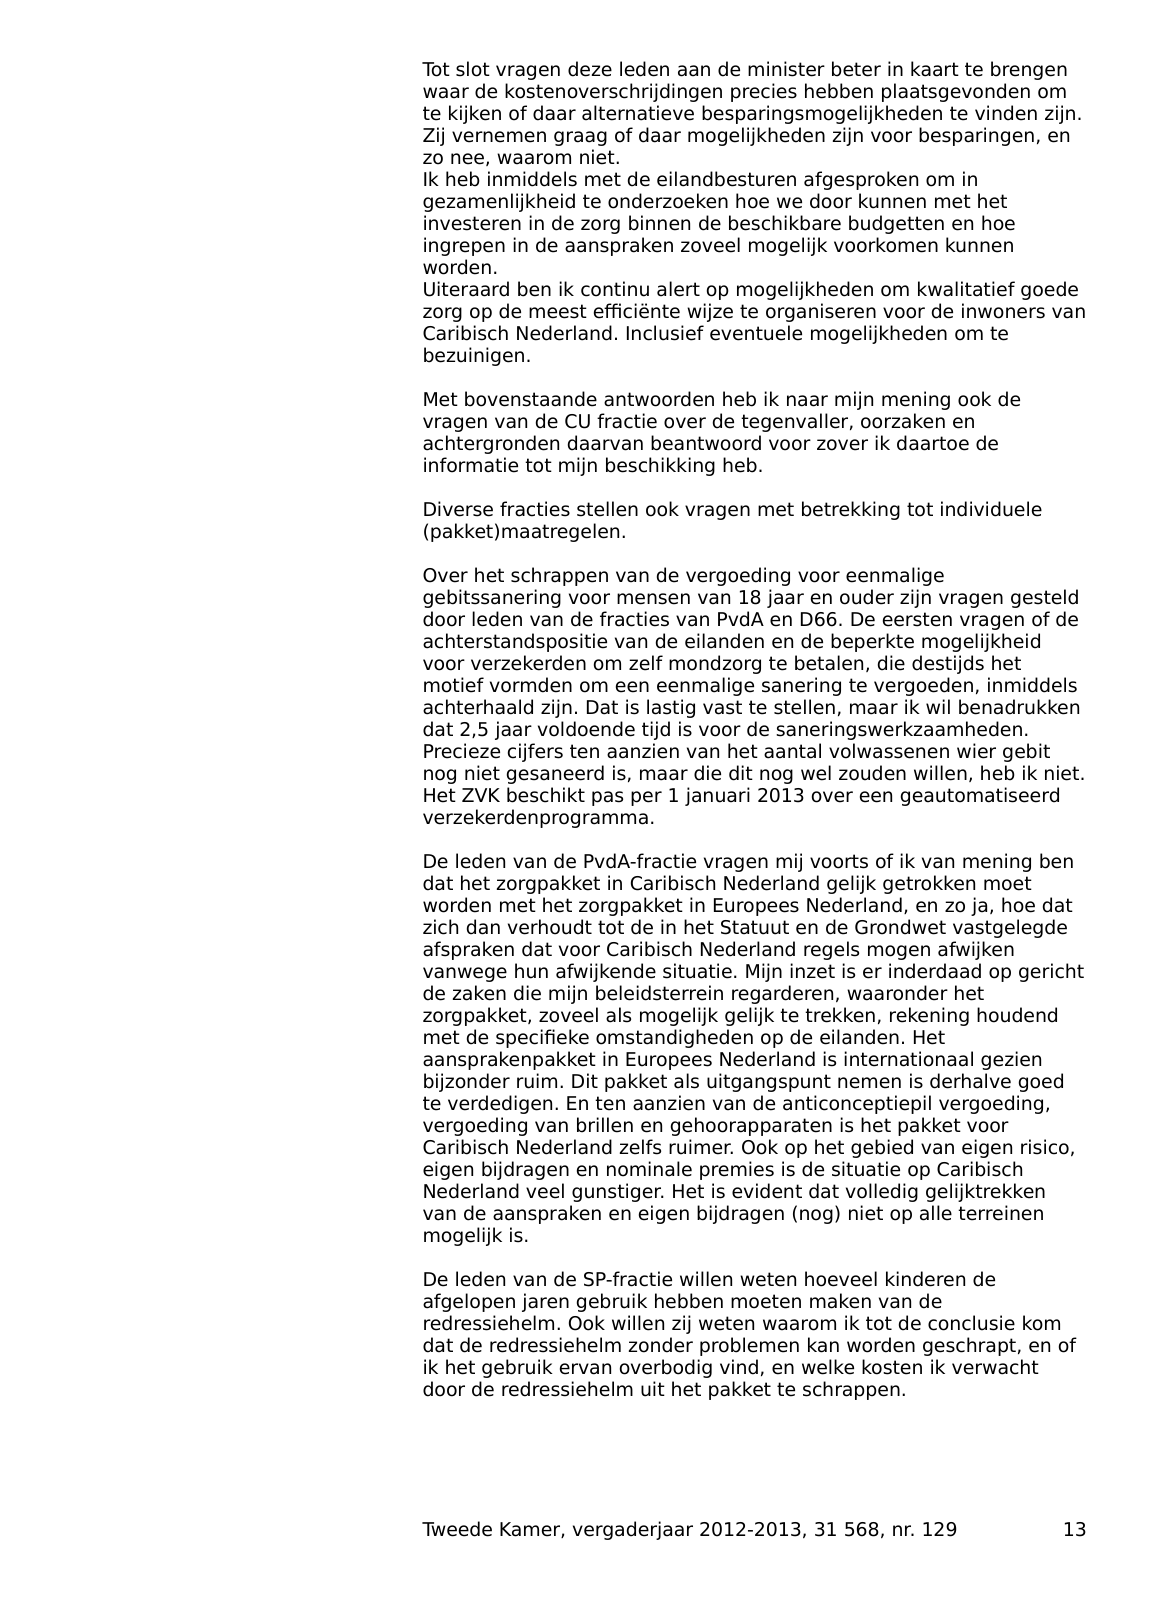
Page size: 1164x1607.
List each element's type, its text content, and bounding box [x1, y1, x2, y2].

text De leden van de SP-fractie willen weten hoeveel kinderen de afgelopen jaren gebruik hebben moeten maken van de redressiehelm. Ook willen zij weten waarom ik tot de conclusie kom dat de redressiehelm zonder problemen kan worden geschrapt, en of ik het gebruik ervan overbodig vind, en welke kosten ik verwacht door de redressiehelm uit het pakket te schrappen. [422, 1269, 1087, 1401]
text Tot slot vragen deze leden aan de minister beter in kaart te brengen waar de kostenoverschrijdingen precies hebben plaatsgevonden om te kijken of daar alternatieve besparingsmogelijkheden te vinden zijn. Zij vernemen graag of daar mogelijkheden zijn voor besparingen, en zo nee, waarom niet. [422, 59, 1087, 169]
text Ik heb inmiddels met de eilandbesturen afgesproken om in gezamenlijkheid te onderzoeken hoe we door kunnen met het investeren in de zorg binnen de beschikbare budgetten en hoe ingrepen in de aanspraken zoveel mogelijk voorkomen kunnen worden. [422, 169, 1087, 279]
text Uiteraard ben ik continu alert op mogelijkheden om kwalitatief goede zorg op de meest efficiënte wijze te organiseren voor de inwoners van Caribisch Nederland. Inclusief eventuele mogelijkheden om te bezuinigen. [422, 279, 1087, 367]
text Met bovenstaande antwoorden heb ik naar mijn mening ook de vragen van de CU fractie over de tegenvaller, oorzaken en achtergronden daarvan beantwoord voor zover ik daartoe de informatie tot mijn beschikking heb. [422, 389, 1087, 477]
text Over het schrappen van de vergoeding voor eenmalige gebitssanering voor mensen van 18 jaar en ouder zijn vragen gesteld door leden van de fracties van PvdA en D66. De eersten vragen of de achterstandspositie van de eilanden en de beperkte mogelijkheid voor verzekerden om zelf mondzorg te betalen, die destijds het motief vormden om een eenmalige sanering te vergoeden, inmiddels achterhaald zijn. Dat is lastig vast te stellen, maar ik wil benadrukken dat 2,5 jaar voldoende tijd is voor de saneringswerkzaamheden. Precieze cijfers ten aanzien van het aantal volwassenen wier gebit nog niet gesaneerd is, maar die dit nog wel zouden willen, heb ik niet. Het ZVK beschikt pas per 1 januari 2013 over een geautomatiseerd verzekerdenprogramma. [422, 565, 1087, 829]
text De leden van de PvdA-fractie vragen mij voorts of ik van mening ben dat het zorgpakket in Caribisch Nederland gelijk getrokken moet worden met het zorgpakket in Europees Nederland, en zo ja, hoe dat zich dan verhoudt tot de in het Statuut en de Grondwet vastgelegde afspraken dat voor Caribisch Nederland regels mogen afwijken vanwege hun afwijkende situatie. Mijn inzet is er inderdaad op gericht de zaken die mijn beleidsterrein regarderen, waaronder het zorgpakket, zoveel als mogelijk gelijk te trekken, rekening houdend met de specifieke omstandigheden op de eilanden. Het aansprakenpakket in Europees Nederland is internationaal gezien bijzonder ruim. Dit pakket als uitgangspunt nemen is derhalve goed te verdedigen. En ten aanzien van de anticonceptiepil vergoeding, vergoeding van brillen en gehoorapparaten is het pakket voor Caribisch Nederland zelfs ruimer. Ook op het gebied van eigen risico, eigen bijdragen en nominale premies is de situatie op Caribisch Nederland veel gunstiger. Het is evident dat volledig gelijktrekken van de aanspraken en eigen bijdragen (nog) niet op alle terreinen mogelijk is. [422, 851, 1087, 1247]
text Diverse fracties stellen ook vragen met betrekking tot individuele (pakket)maatregelen. [422, 499, 1087, 543]
